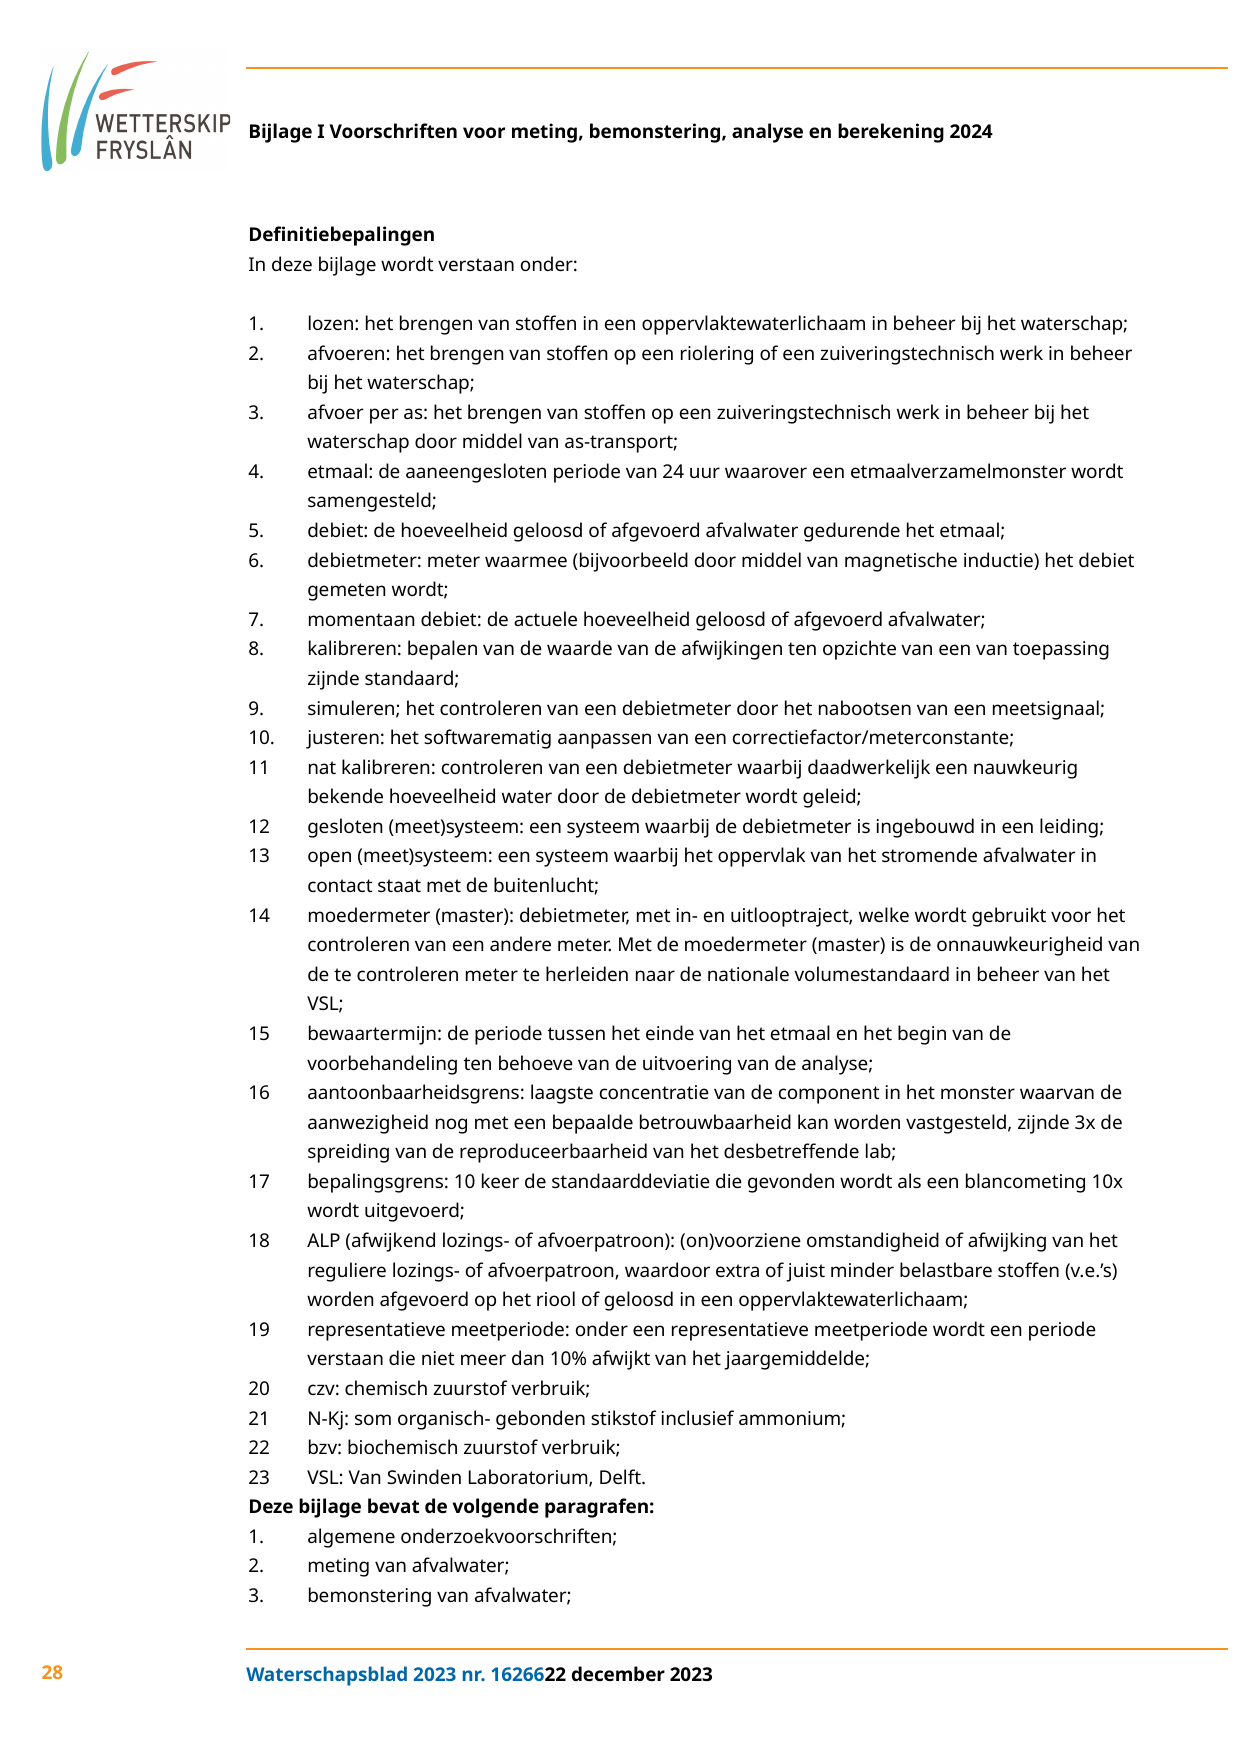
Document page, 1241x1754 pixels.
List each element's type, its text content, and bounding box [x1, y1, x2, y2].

picture [41, 47, 231, 172]
list debietmeter: meter waarmee (bijvoorbeeld door middel van magnetische inductie) het debiet gemeten wordt; [248, 547, 1152, 602]
list aantoonbaarheidsgrens: laagste concentratie van de component in het monster waarvan de aanwezigheid nog met een bepaalde betrouwbaarheid kan worden vastgesteld, zijnde 3x de spreiding van de reproduceerbaarheid van het desbetreffende lab; [248, 1079, 1152, 1164]
list afvoer per as: het brengen van stoffen op een zuiveringstechnisch werk in beheer bij het waterschap door middel van as-transport; [248, 399, 1152, 454]
text In deze bijlage wordt verstaan onder: [248, 251, 1152, 277]
list afvoeren: het brengen van stoffen op een riolering of een zuiveringstechnisch werk in beheer bij het waterschap; [248, 340, 1152, 395]
list moedermeter (master): debietmeter, met in- en uitlooptraject, welke wordt gebruikt voor het controleren van een andere meter. Met de moedermeter (master) is de onnauwkeurigheid van de te controleren meter te herleiden naar de nationale volumestandaard in beheer van het VSL; [248, 902, 1152, 1016]
list lozen: het brengen van stoffen in een oppervlaktewaterlichaam in beheer bij het waterschap; [248, 310, 1152, 336]
list simuleren; het controleren van een debietmeter door het nabootsen van een meetsignaal; [248, 695, 1152, 720]
list momentaan debiet: de actuele hoeveelheid geloosd of afgevoerd afvalwater; [248, 606, 1152, 632]
list debiet: de hoeveelheid geloosd of afgevoerd afvalwater gedurende het etmaal; [248, 517, 1152, 543]
list etmaal: de aaneengesloten periode van 24 uur waarover een etmaalverzamelmonster wordt samengesteld; [248, 458, 1152, 513]
list czv: chemisch zuurstof verbruik; [248, 1375, 1152, 1401]
list bemonstering van afvalwater; [248, 1582, 1152, 1608]
list nat kalibreren: controleren van een debietmeter waarbij daadwerkelijk een nauwkeurig bekende hoeveelheid water door de debietmeter wordt geleid; [248, 754, 1152, 809]
list bepalingsgrens: 10 keer de standaarddeviatie die gevonden wordt als een blancometing 10x wordt uitgevoerd; [248, 1168, 1152, 1223]
list bzv: biochemisch zuurstof verbruik; [248, 1434, 1152, 1460]
list open (meet)systeem: een systeem waarbij het oppervlak van het stromende afvalwater in contact staat met de buitenlucht; [248, 843, 1152, 898]
list gesloten (meet)systeem: een systeem waarbij de debietmeter is ingebouwd in een leiding; [248, 813, 1152, 839]
text Definitiebepalingen [248, 221, 1152, 247]
list kalibreren: bepalen van de waarde van de afwijkingen ten opzichte van een van toepassing zijnde standaard; [248, 636, 1152, 691]
list algemene onderzoekvoorschriften; [248, 1523, 1152, 1549]
list bewaartermijn: de periode tussen het einde van het etmaal en het begin van de voorbehandeling ten behoeve van de uitvoering van de analyse; [248, 1020, 1152, 1075]
list VSL: Van Swinden Laboratorium, Delft. [248, 1464, 1152, 1489]
text Bijlage I Voorschriften voor meting, bemonstering, analyse en berekening 2024 [248, 116, 1152, 144]
text Deze bijlage bevat de volgende paragrafen: [248, 1493, 1152, 1519]
list ALP (afwijkend lozings- of afvoerpatroon): (on)voorziene omstandigheid of afwijking van het reguliere lozings- of afvoerpatroon, waardoor extra of juist minder belastbare stoffen (v.e.’s) worden afgevoerd op het riool of geloosd in een oppervlaktewaterlichaam; [248, 1227, 1152, 1312]
list meting van afvalwater; [248, 1553, 1152, 1578]
list justeren: het softwarematig aanpassen van een correctiefactor/meterconstante; [248, 724, 1152, 750]
list N-Kj: som organisch- gebonden stikstof inclusief ammonium; [248, 1405, 1152, 1430]
list representatieve meetperiode: onder een representatieve meetperiode wordt een periode verstaan die niet meer dan 10% afwijkt van het jaargemiddelde; [248, 1316, 1152, 1371]
